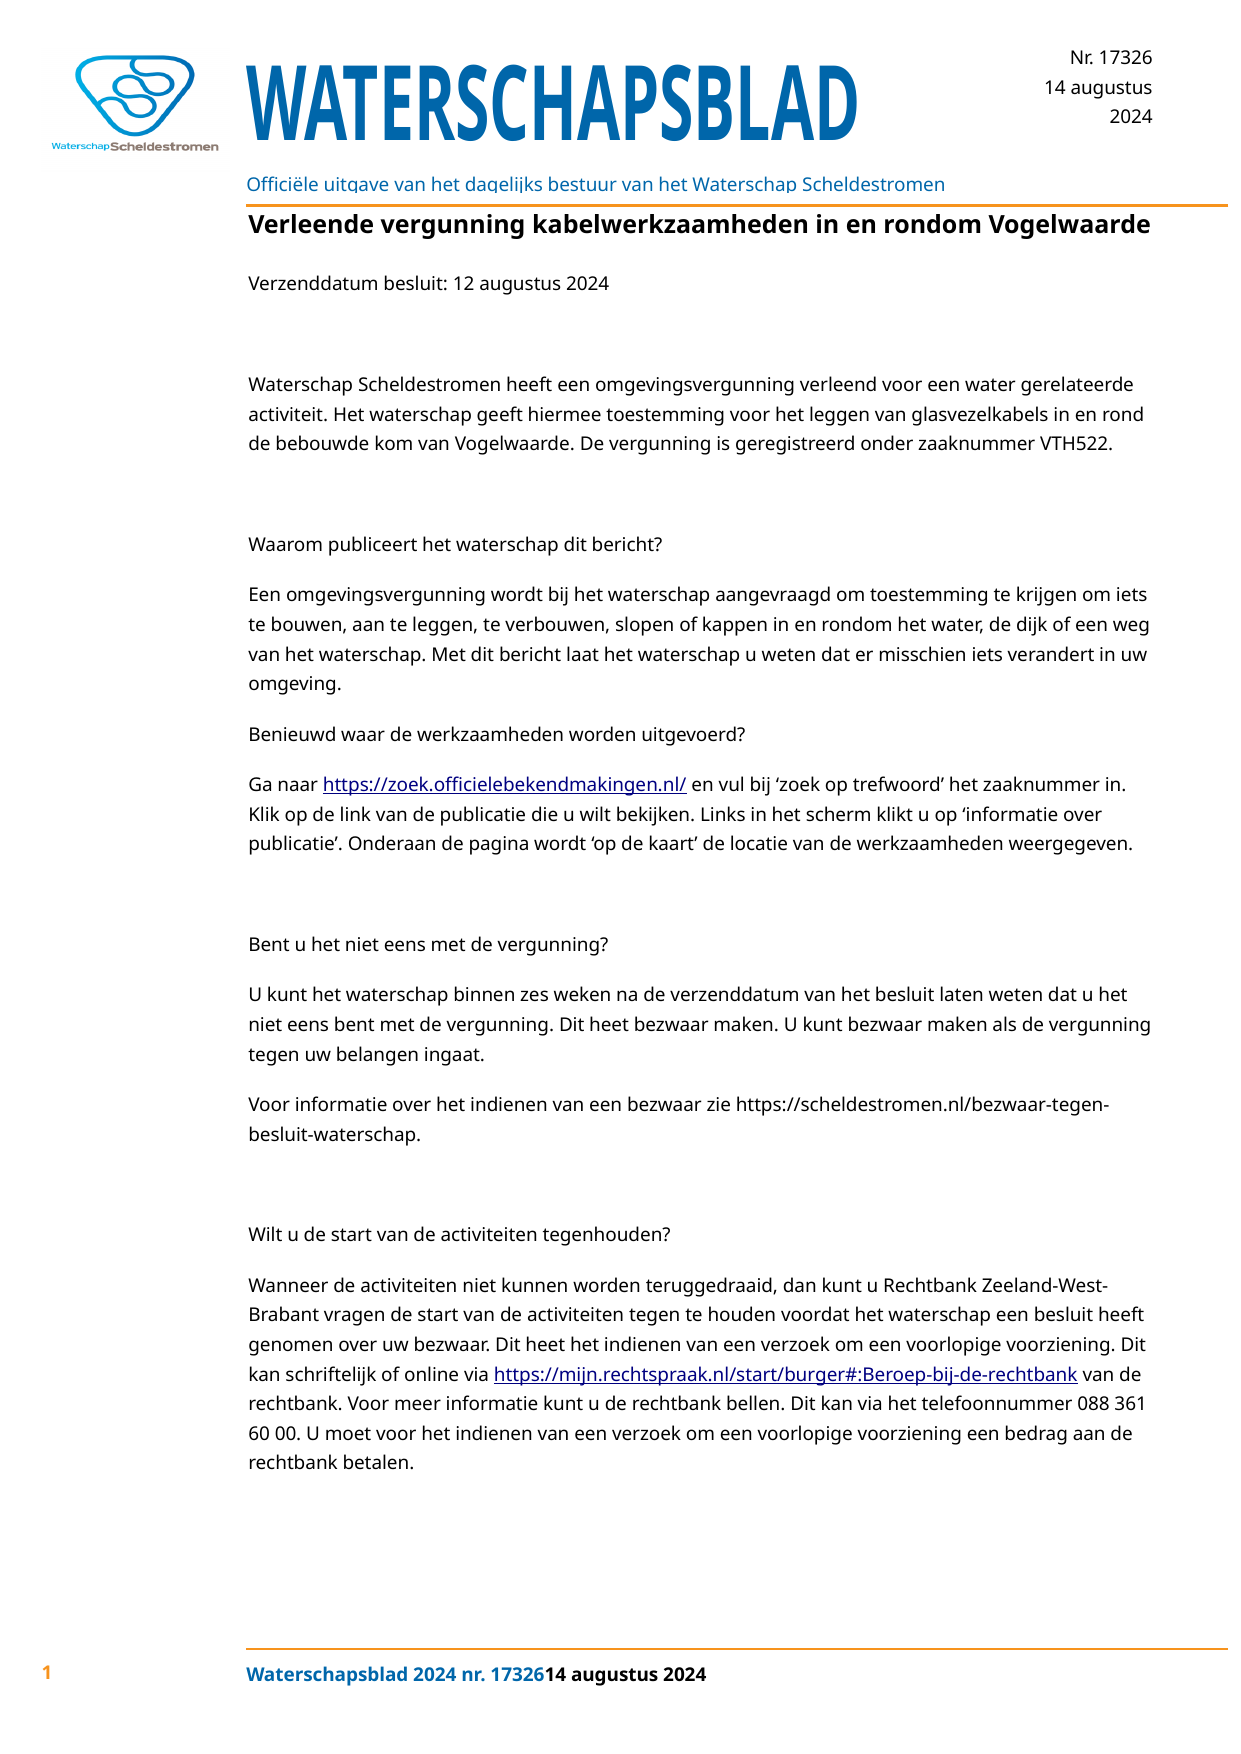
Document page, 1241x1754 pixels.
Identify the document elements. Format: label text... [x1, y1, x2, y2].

text Voor informatie over het indienen van een bezwaar zie https://scheldestromen.nl/bezwaar-tegen-besluit-waterschap. [248, 1091, 1152, 1146]
text Ga naar https://zoek.officielebekendmakingen.nl/ en vul bij ‘zoek op trefwoord’ het zaaknummer in. Klik op de link van de publicatie die u wilt bekijken. Links in het scherm klikt u op ‘informatie over publicatie’. Onderaan de pagina wordt ‘op de kaart’ de locatie van de werkzaamheden weergegeven. [248, 771, 1152, 856]
text Verzenddatum besluit: 12 augustus 2024 [248, 270, 1152, 296]
text Een omgevingsvergunning wordt bij het waterschap aangevraagd om toestemming te krijgen om iets te bouwen, aan te leggen, te verbouwen, slopen of kappen in en rondom het water, de dijk of een weg van het waterschap. Met dit bericht laat het waterschap u weten dat er misschien iets verandert in uw omgeving. [248, 582, 1152, 696]
text Verleende vergunning kabelwerkzaamheden in en rondom Vogelwaarde [248, 207, 1152, 241]
text Wilt u de start van de activiteiten tegenhouden? [248, 1222, 1152, 1247]
picture [41, 47, 231, 172]
text Benieuwd waar de werkzaamheden worden uitgevoerd? [248, 721, 1152, 746]
text Waterschap Scheldestromen heeft een omgevingsvergunning verleend voor een water gerelateerde activiteit. Het waterschap geeft hiermee toestemming voor het leggen van glasvezelkabels in en rond de bebouwde kom van Vogelwaarde. De vergunning is geregistreerd onder zaaknummer VTH522. [248, 371, 1152, 456]
text U kunt het waterschap binnen zes weken na de verzenddatum van het besluit laten weten dat u het niet eens bent met de vergunning. Dit heet bezwaar maken. U kunt bezwaar maken als de vergunning tegen uw belangen ingaat. [248, 982, 1152, 1066]
text Wanneer de activiteiten niet kunnen worden teruggedraaid, dan kunt u Rechtbank Zeeland-West-Brabant vragen de start van de activiteiten tegen te houden voordat het waterschap een besluit heeft genomen over uw bezwaar. Dit heet het indienen van een verzoek om een voorlopige voorziening. Dit kan schriftelijk of online via https://mijn.rechtspraak.nl/start/burger#:Beroep-bij-de-rechtbank van de rechtbank. Voor meer informatie kunt u de rechtbank bellen. Dit kan via het telefoonnummer 088 361 60 00. U moet voor het indienen van een verzoek om een voorlopige voorziening een bedrag aan de rechtbank betalen. [248, 1272, 1152, 1475]
text Bent u het niet eens met de vergunning? [248, 931, 1152, 957]
text Waarom publiceert het waterschap dit bericht? [248, 531, 1152, 557]
